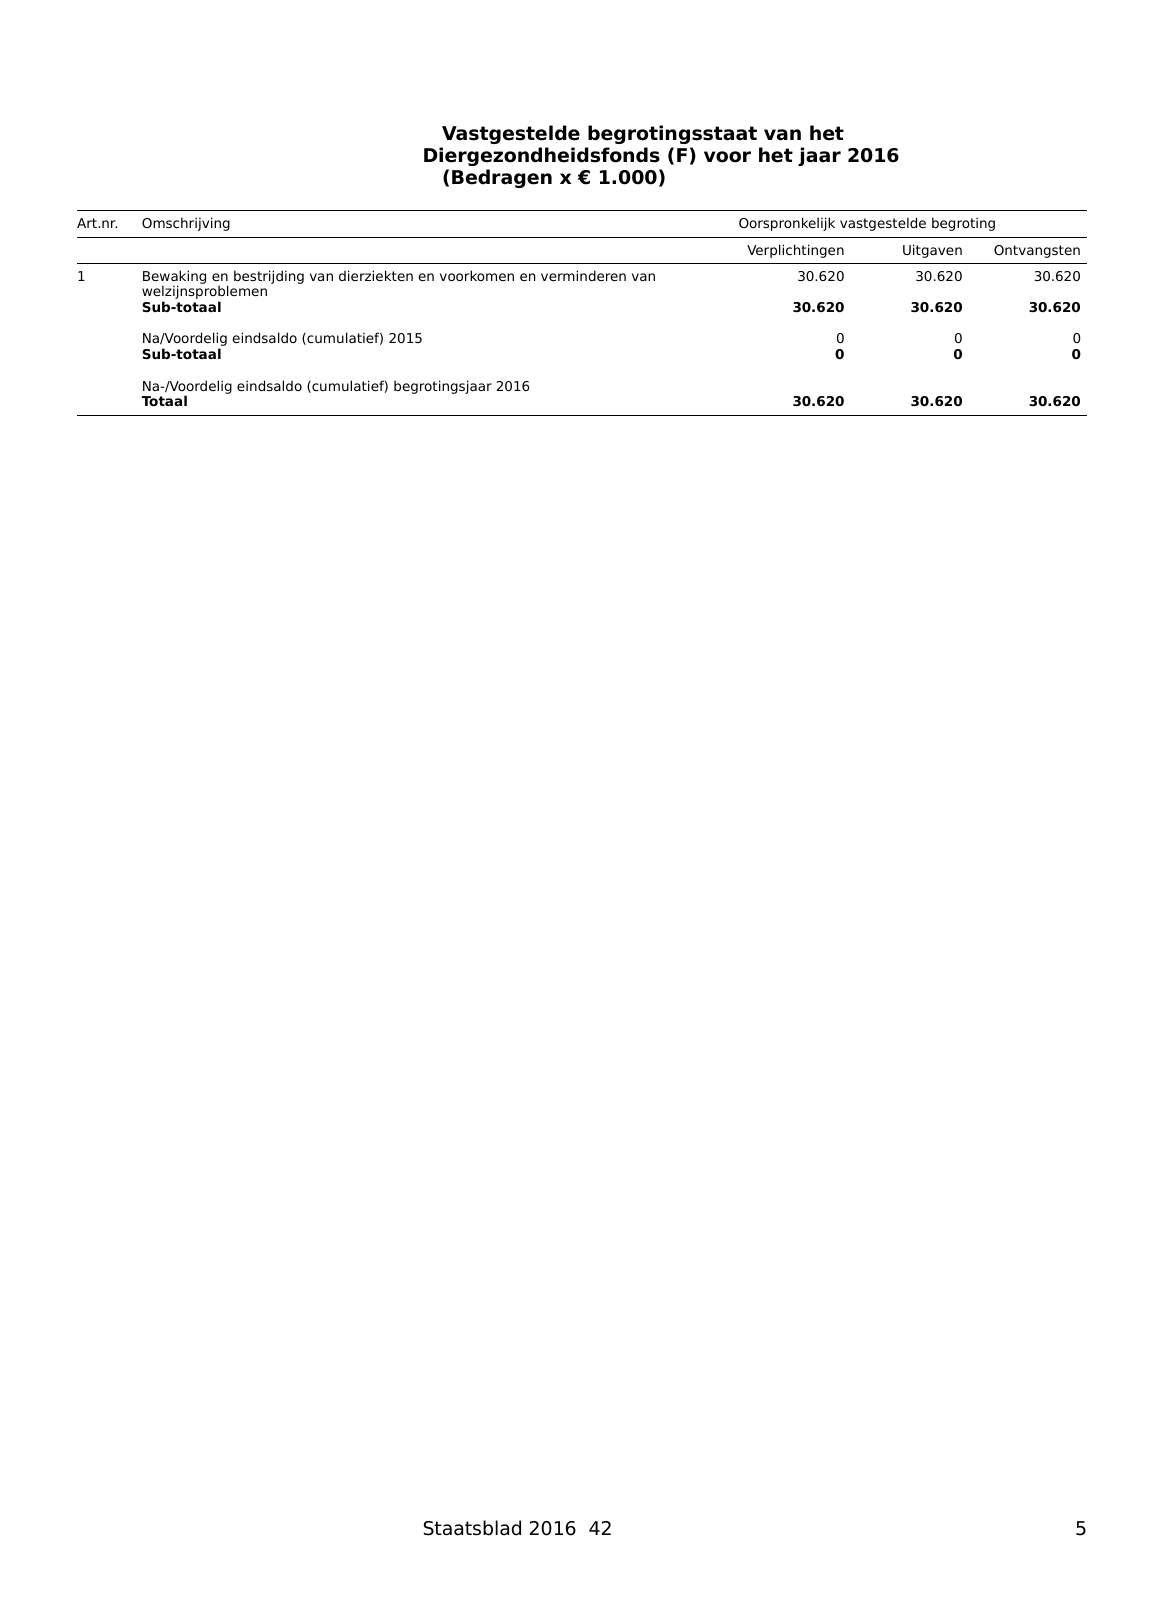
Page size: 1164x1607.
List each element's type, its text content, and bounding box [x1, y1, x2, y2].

table_cell [136, 363, 732, 378]
table_cell [969, 316, 1087, 331]
table_cell 0 [732, 347, 850, 363]
table_cell [969, 363, 1087, 378]
table_cell [77, 379, 136, 394]
table_header Art.nr. [77, 211, 136, 237]
table_cell Bewaking en bestrijding van dierziekten en voorkomen en verminderen van welzijnsproblemen [136, 264, 732, 300]
table_cell Sub-totaal [136, 347, 732, 363]
table_cell 0 [969, 331, 1087, 347]
text (Bedragen x € 1.000) [422, 167, 1087, 188]
table_cell [850, 316, 968, 331]
table_cell Totaal [136, 394, 732, 415]
table_cell [136, 238, 732, 263]
table_cell 0 [850, 331, 968, 347]
table_cell 0 [732, 331, 850, 347]
table_cell Na-/Voordelig eindsaldo (cumulatief) begrotingsjaar 2016 [136, 379, 732, 394]
table_cell [77, 316, 136, 331]
table_header Oorspronkelijk vastgestelde begroting [732, 211, 1087, 237]
table_cell [77, 347, 136, 363]
table_cell Sub-totaal [136, 300, 732, 316]
text Vastgestelde begrotingsstaat van het Diergezondheidsfonds (F) voor het jaar 2016 [422, 123, 1087, 167]
table_cell [77, 300, 136, 316]
table_cell [77, 363, 136, 378]
table_cell 0 [969, 347, 1087, 363]
table_cell [77, 238, 136, 263]
table_cell 30.620 [969, 264, 1087, 300]
table_cell 30.620 [732, 300, 850, 316]
table_header Omschrijving [136, 211, 732, 237]
table_cell [77, 394, 136, 415]
table_cell [77, 331, 136, 347]
table_cell [136, 316, 732, 331]
table_cell 1 [77, 264, 136, 300]
table_cell 0 [850, 347, 968, 363]
table_cell 30.620 [850, 264, 968, 300]
table_cell 30.620 [732, 394, 850, 415]
table_cell [732, 316, 850, 331]
table_cell Uitgaven [850, 238, 968, 263]
table_cell Ontvangsten [969, 238, 1087, 263]
table_cell [850, 379, 968, 394]
table_cell 30.620 [969, 300, 1087, 316]
table_cell [969, 379, 1087, 394]
table_cell Verplichtingen [732, 238, 850, 263]
table_cell [732, 363, 850, 378]
table_cell [850, 363, 968, 378]
table_cell [732, 379, 850, 394]
table_cell 30.620 [850, 394, 968, 415]
table_cell 30.620 [732, 264, 850, 300]
table_cell 30.620 [850, 300, 968, 316]
table_cell Na/Voordelig eindsaldo (cumulatief) 2015 [136, 331, 732, 347]
table_cell 30.620 [969, 394, 1087, 415]
